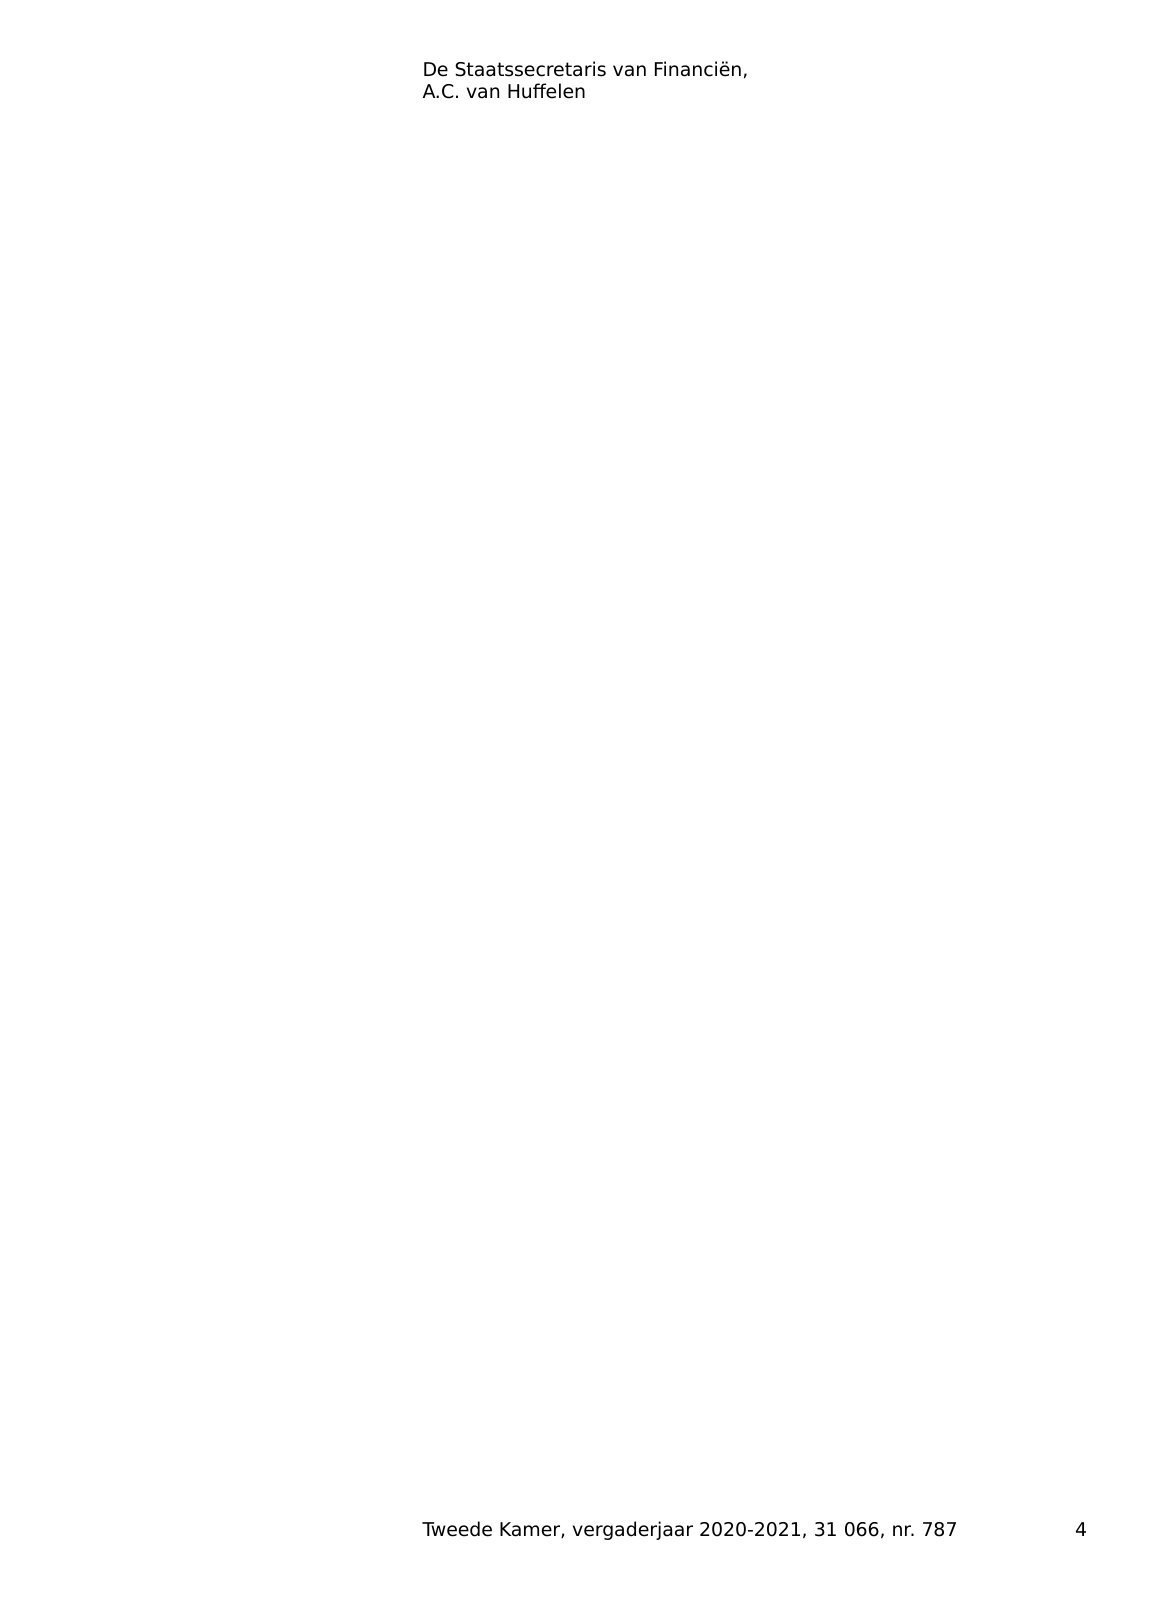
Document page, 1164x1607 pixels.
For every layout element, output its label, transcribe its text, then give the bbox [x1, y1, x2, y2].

text De Staatssecretaris van Financiën, A.C. van Huffelen [422, 59, 1087, 103]
